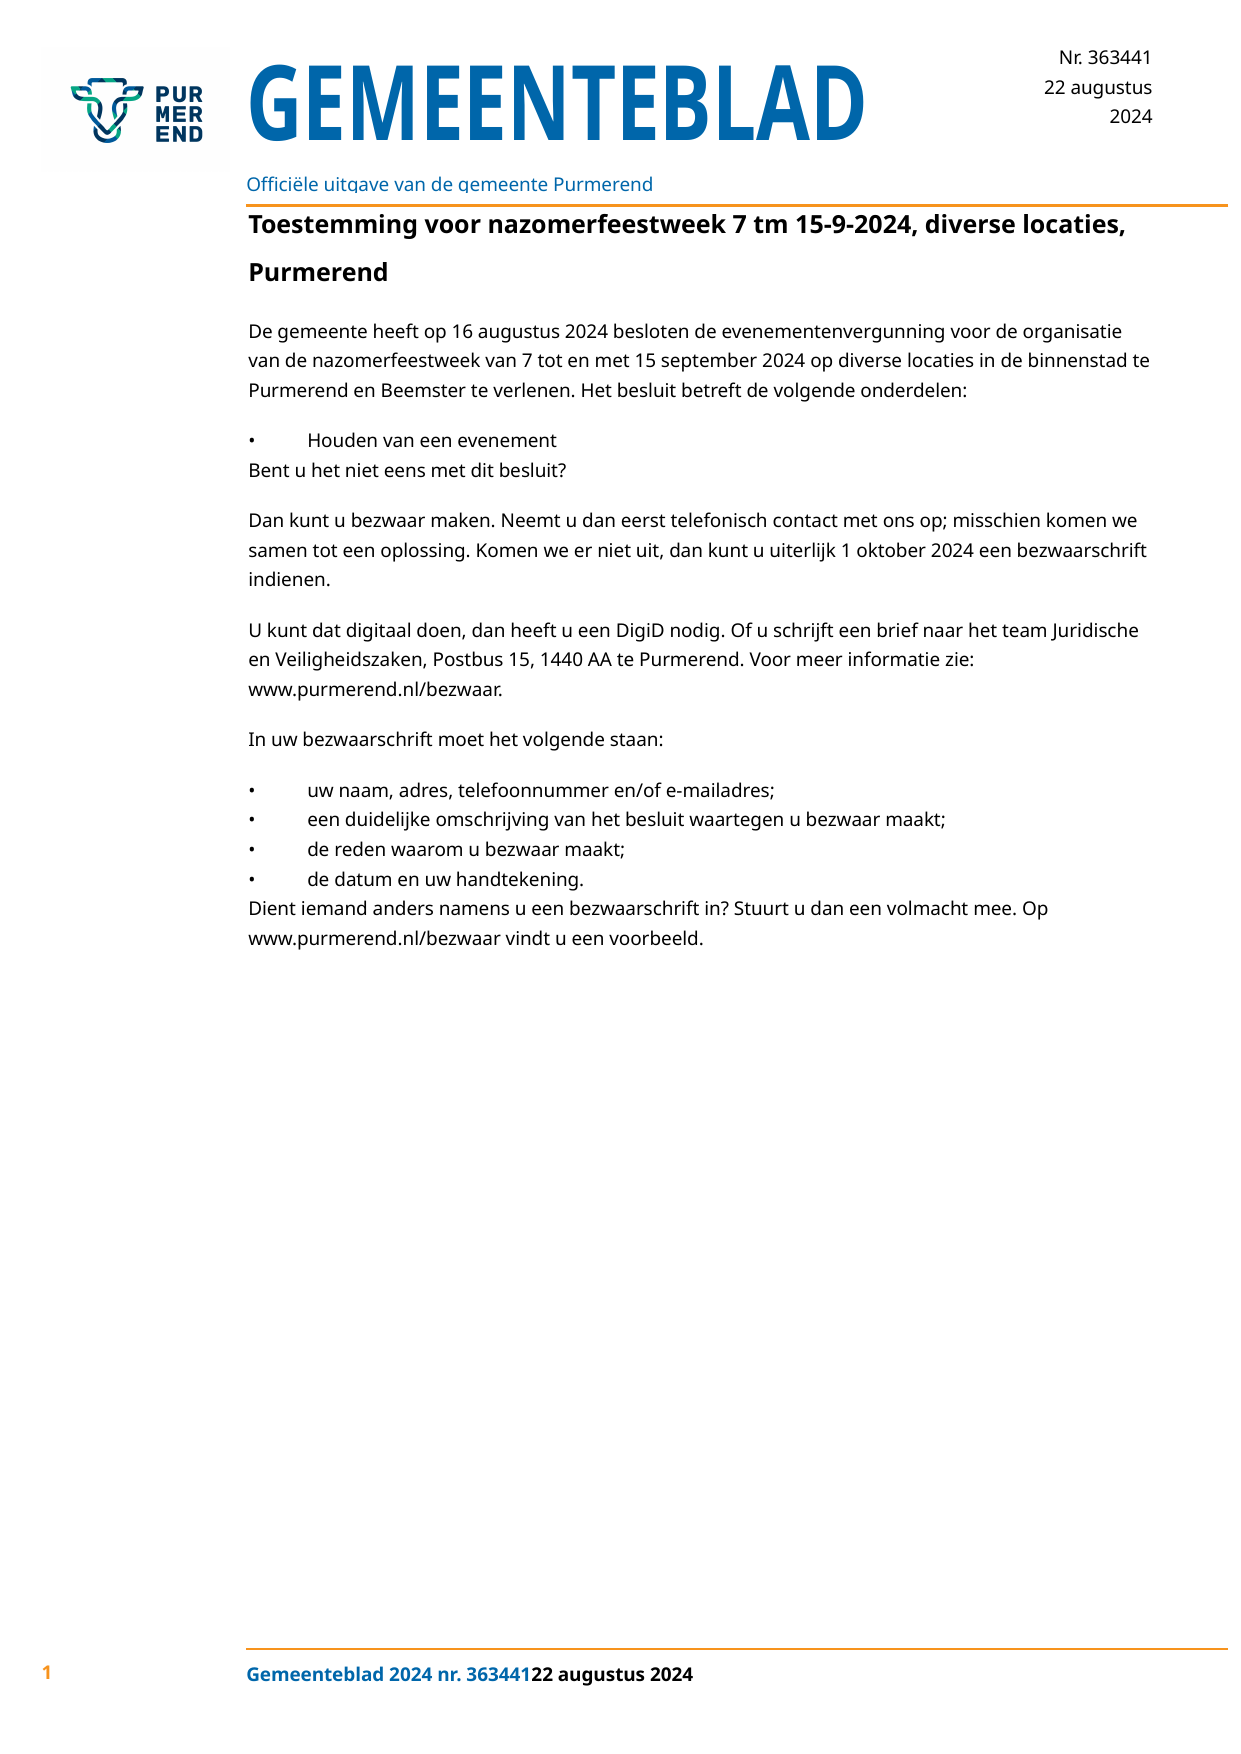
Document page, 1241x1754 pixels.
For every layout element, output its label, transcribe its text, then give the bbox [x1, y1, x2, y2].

list de datum en uw handtekening. [248, 866, 1152, 892]
picture [41, 47, 231, 172]
text Bent u het niet eens met dit besluit? [248, 457, 1152, 483]
text U kunt dat digitaal doen, dan heeft u een DigiD nodig. Of u schrijft een brief naar het team Juridische en Veiligheidszaken, Postbus 15, 1440 AA te Purmerend. Voor meer informatie zie: www.purmerend.nl/bezwaar. [248, 617, 1152, 702]
text Dient iemand anders namens u een bezwaarschrift in? Stuurt u dan een volmacht mee. Op www.purmerend.nl/bezwaar vindt u een voorbeeld. [248, 895, 1152, 951]
list uw naam, adres, telefoonnummer en/of e-mailadres; [248, 777, 1152, 803]
list een duidelijke omschrijving van het besluit waartegen u bezwaar maakt; [248, 807, 1152, 832]
list Houden van een evenement [248, 427, 1152, 453]
text Dan kunt u bezwaar maken. Neemt u dan eerst telefonisch contact met ons op; misschien komen we samen tot een oplossing. Komen we er niet uit, dan kunt u uiterlijk 1 oktober 2024 een bezwaarschrift indienen. [248, 507, 1152, 592]
text Toestemming voor nazomerfeestweek 7 tm 15-9-2024, diverse locaties, Purmerend [248, 207, 1152, 288]
text De gemeente heeft op 16 augustus 2024 besloten de evenementenvergunning voor de organisatie van de nazomerfeestweek van 7 tot en met 15 september 2024 op diverse locaties in de binnenstad te Purmerend en Beemster te verlenen. Het besluit betreft de volgende onderdelen: [248, 318, 1152, 403]
list de reden waarom u bezwaar maakt; [248, 836, 1152, 862]
text In uw bezwaarschrift moet het volgende staan: [248, 727, 1152, 752]
